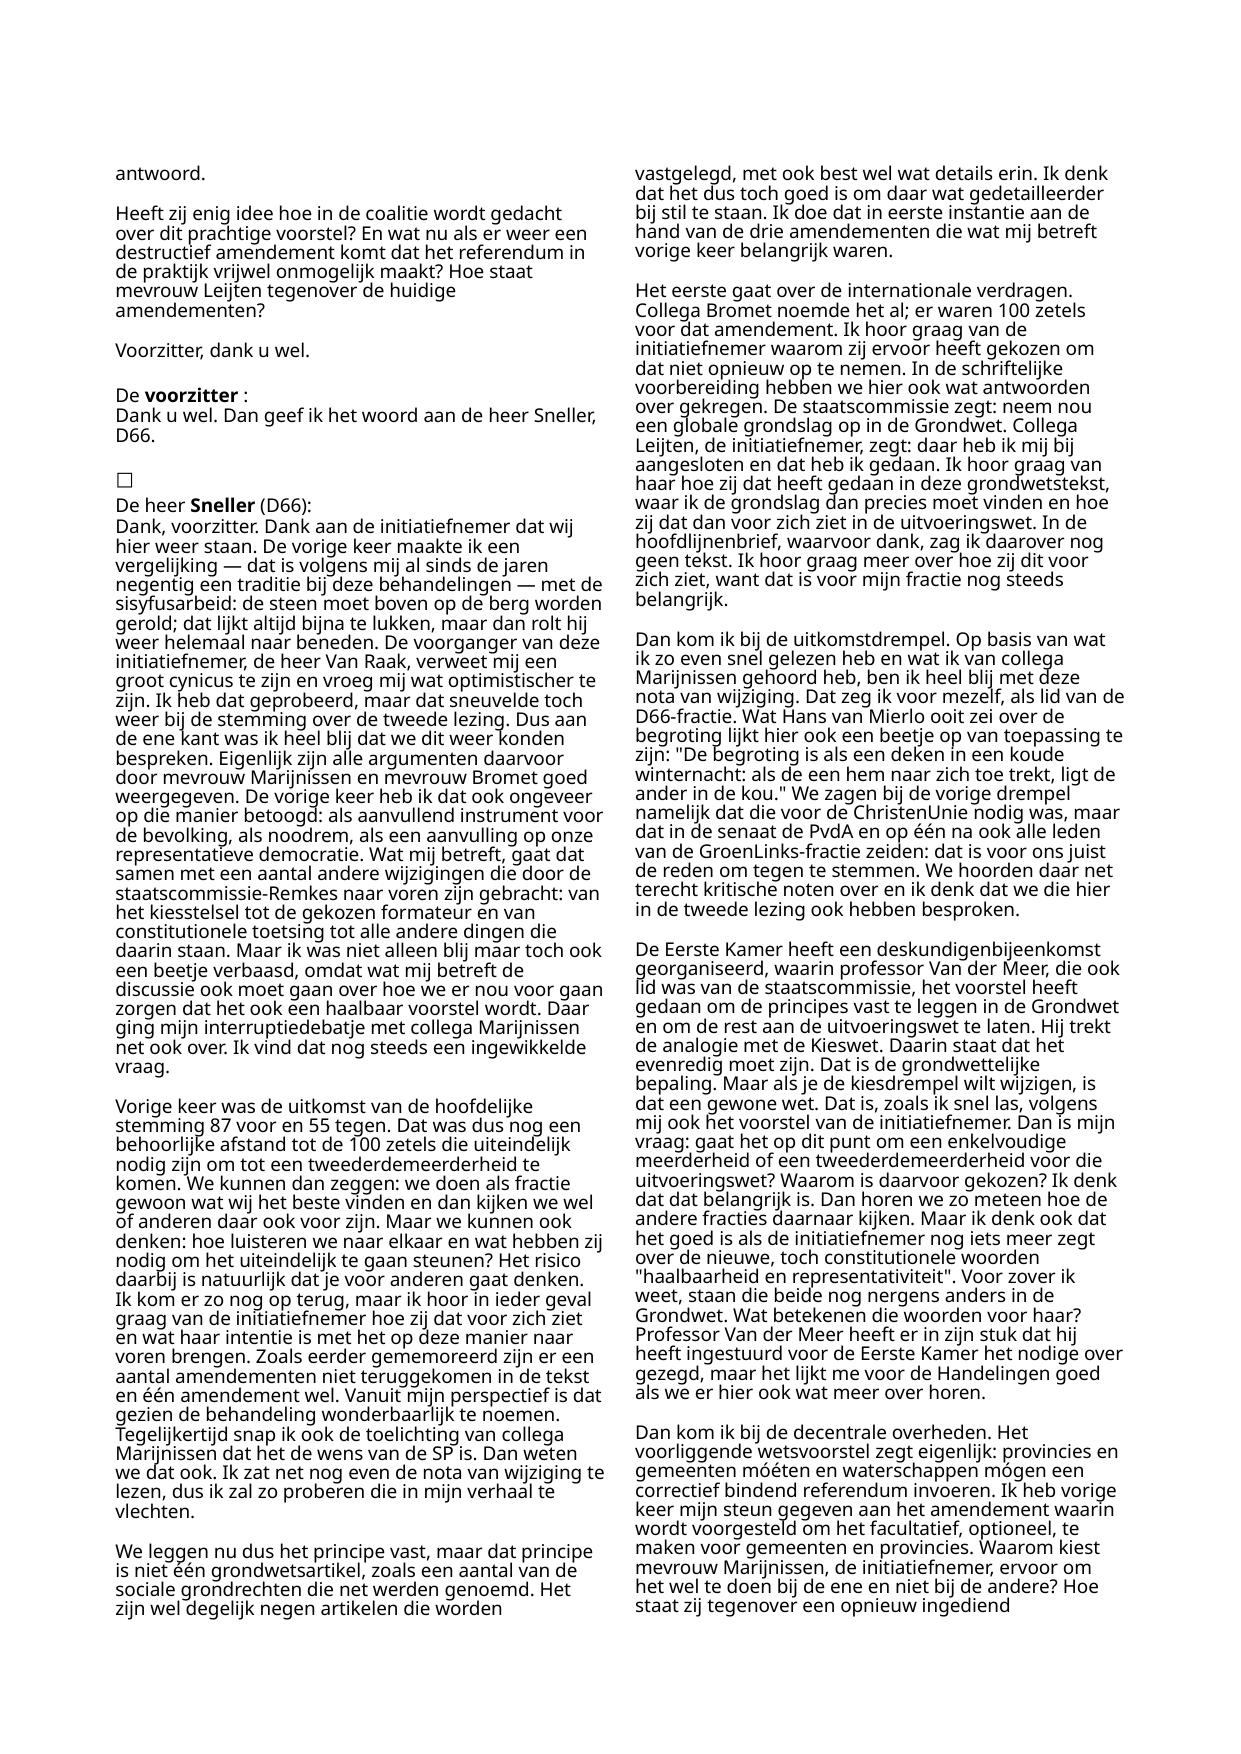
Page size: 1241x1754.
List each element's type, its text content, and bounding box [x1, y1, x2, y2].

text Voorzitter, dank u wel. [115, 342, 605, 361]
text vastgelegd, met ook best wel wat details erin. Ik denk dat het dus toch goed is om daar wat gedetailleerder bij stil te staan. Ik doe dat in eerste instantie aan de hand van de drie amendementen die wat mij betreft vorige keer belangrijk waren. [635, 165, 1125, 262]
text Dan kom ik bij de uitkomstdrempel. Op basis van wat ik zo even snel gelezen heb en wat ik van collega Marijnissen gehoord heb, ben ik heel blij met deze nota van wijziging. Dat zeg ik voor mezelf, als lid van de D66-fractie. Wat Hans van Mierlo ooit zei over de begroting lijkt hier ook een beetje op van toepassing te zijn: "De begroting is als een deken in een koude winternacht: als de een hem naar zich toe trekt, ligt de ander in de kou." We zagen bij de vorige drempel namelijk dat die voor de ChristenUnie nodig was, maar dat in de senaat de PvdA en op één na ook alle leden van de GroenLinks-fractie zeiden: dat is voor ons juist de reden om tegen te stemmen. We hoorden daar net terecht kritische noten over en ik denk dat we die hier in de tweede lezing ook hebben besproken. [635, 631, 1125, 920]
text Heeft zij enig idee hoe in de coalitie wordt gedacht over dit prachtige voorstel? En wat nu als er weer een destructief amendement komt dat het referendum in de praktijk vrijwel onmogelijk maakt? Hoe staat mevrouw Leijten tegenover de huidige amendementen? [115, 205, 605, 321]
text We leggen nu dus het principe vast, maar dat principe is niet één grondwetsartikel, zoals een aantal van de sociale grondrechten die net werden genoemd. Het zijn wel degelijk negen artikelen die worden [115, 1543, 605, 1620]
text De voorzitter : [115, 382, 605, 407]
text De heer Sneller (D66): [115, 493, 605, 518]
text De Eerste Kamer heeft een deskundigenbijeenkomst georganiseerd, waarin professor Van der Meer, die ook lid was van de staatscommissie, het voorstel heeft gedaan om de principes vast te leggen in de Grondwet en om de rest aan de uitvoeringswet te laten. Hij trekt de analogie met de Kieswet. Daarin staat dat het evenredig moet zijn. Dat is de grondwettelijke bepaling. Maar als je de kiesdrempel wilt wijzigen, is dat een gewone wet. Dat is, zoals ik snel las, volgens mij ook het voorstel van de initiatiefnemer. Dan is mijn vraag: gaat het op dit punt om een enkelvoudige meerderheid of een tweederdemeerderheid voor die uitvoeringswet? Waarom is daarvoor gekozen? Ik denk dat dat belangrijk is. Dan horen we zo meteen hoe de andere fracties daarnaar kijken. Maar ik denk ook dat het goed is als de initiatiefnemer nog iets meer zegt over de nieuwe, toch constitutionele woorden "haalbaarheid en representativiteit". Voor zover ik weet, staan die beide nog nergens anders in de Grondwet. Wat betekenen die woorden voor haar? Professor Van der Meer heeft er in zijn stuk dat hij heeft ingestuurd voor de Eerste Kamer het nodige over gezegd, maar het lijkt me voor de Handelingen goed als we er hier ook wat meer over horen. [635, 941, 1125, 1403]
text Dank, voorzitter. Dank aan de initiatiefnemer dat wij hier weer staan. De vorige keer maakte ik een vergelijking — dat is volgens mij al sinds de jaren negentig een traditie bij deze behandelingen — met de sisyfusarbeid: de steen moet boven op de berg worden gerold; dat lijkt altijd bijna te lukken, maar dan rolt hij weer helemaal naar beneden. De voorganger van deze initiatiefnemer, de heer Van Raak, verweet mij een groot cynicus te zijn en vroeg mij wat optimistischer te zijn. Ik heb dat geprobeerd, maar dat sneuvelde toch weer bij de stemming over de tweede lezing. Dus aan de ene kant was ik heel blij dat we dit weer konden bespreken. Eigenlijk zijn alle argumenten daarvoor door mevrouw Marijnissen en mevrouw Bromet goed weergegeven. De vorige keer heb ik dat ook ongeveer op die manier betoogd: als aanvullend instrument voor de bevolking, als noodrem, als een aanvulling op onze representatieve democratie. Wat mij betreft, gaat dat samen met een aantal andere wijzigingen die door de staatscommissie-Remkes naar voren zijn gebracht: van het kiesstelsel tot de gekozen formateur en van constitutionele toetsing tot alle andere dingen die daarin staan. Maar ik was niet alleen blij maar toch ook een beetje verbaasd, omdat wat mij betreft de discussie ook moet gaan over hoe we er nou voor gaan zorgen dat het ook een haalbaar voorstel wordt. Daar ging mijn interruptiedebatje met collega Marijnissen net ook over. Ik vind dat nog steeds een ingewikkelde vraag. [115, 518, 605, 1077]
text Het eerste gaat over de internationale verdragen. Collega Bromet noemde het al; er waren 100 zetels voor dat amendement. Ik hoor graag van de initiatiefnemer waarom zij ervoor heeft gekozen om dat niet opnieuw op te nemen. In de schriftelijke voorbereiding hebben we hier ook wat antwoorden over gekregen. De staatscommissie zegt: neem nou een globale grondslag op in de Grondwet. Collega Leijten, de initiatiefnemer, zegt: daar heb ik mij bij aangesloten en dat heb ik gedaan. Ik hoor graag van haar hoe zij dat heeft gedaan in deze grondwetstekst, waar ik de grondslag dan precies moet vinden en hoe zij dat dan voor zich ziet in de uitvoeringswet. In de hoofdlijnenbrief, waarvoor dank, zag ik daarover nog geen tekst. Ik hoor graag meer over hoe zij dit voor zich ziet, want dat is voor mijn fractie nog steeds belangrijk. [635, 282, 1125, 610]
text Vorige keer was de uitkomst van de hoofdelijke stemming 87 voor en 55 tegen. Dat was dus nog een behoorlijke afstand tot de 100 zetels die uiteindelijk nodig zijn om tot een tweederdemeerderheid te komen. We kunnen dan zeggen: we doen als fractie gewoon wat wij het beste vinden en dan kijken we wel of anderen daar ook voor zijn. Maar we kunnen ook denken: hoe luisteren we naar elkaar en wat hebben zij nodig om het uiteindelijk te gaan steunen? Het risico daarbij is natuurlijk dat je voor anderen gaat denken. Ik kom er zo nog op terug, maar ik hoor in ieder geval graag van de initiatiefnemer hoe zij dat voor zich ziet en wat haar intentie is met het op deze manier naar voren brengen. Zoals eerder gememoreerd zijn er een aantal amendementen niet teruggekomen in de tekst en één amendement wel. Vanuit mijn perspectief is dat gezien de behandeling wonderbaarlijk te noemen. Tegelijkertijd snap ik ook de toelichting van collega Marijnissen dat het de wens van de SP is. Dan weten we dat ook. Ik zat net nog even de nota van wijziging te lezen, dus ik zal zo proberen die in mijn verhaal te vlechten. [115, 1098, 605, 1522]
text antwoord. [115, 165, 605, 184]
text Dank u wel. Dan geef ik het woord aan de heer Sneller, D66. [115, 407, 605, 446]
text Dan kom ik bij de decentrale overheden. Het voorliggende wetsvoorstel zegt eigenlijk: provincies en gemeenten móéten en waterschappen mógen een correctief bindend referendum invoeren. Ik heb vorige keer mijn steun gegeven aan het amendement waarin wordt voorgesteld om het facultatief, optioneel, te maken voor gemeenten en provincies. Waarom kiest mevrouw Marijnissen, de initiatiefnemer, ervoor om het wel te doen bij de ene en niet bij de andere? Hoe staat zij tegenover een opnieuw ingediend [635, 1424, 1125, 1616]
text ⬜ [115, 467, 605, 493]
